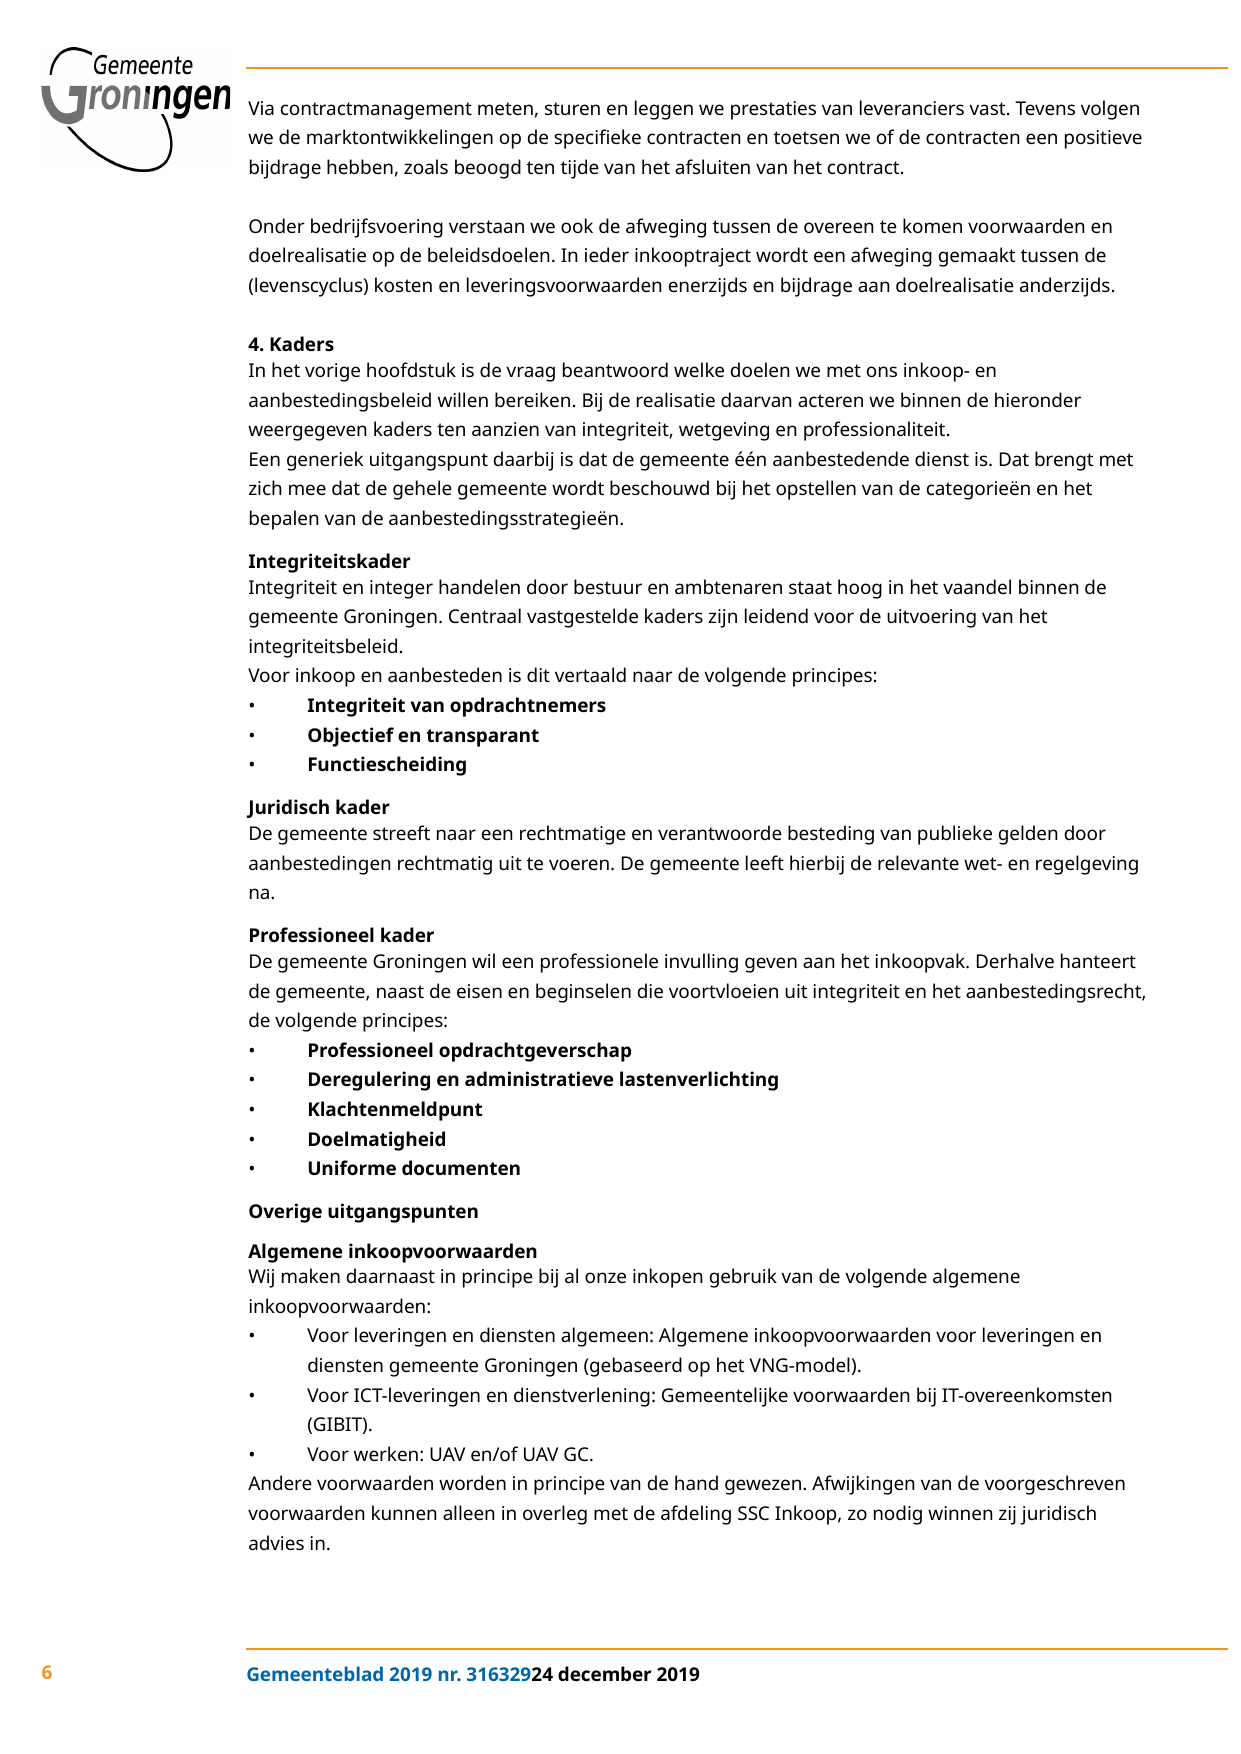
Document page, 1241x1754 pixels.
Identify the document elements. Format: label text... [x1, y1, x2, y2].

text Onder bedrijfsvoering verstaan we ook de afweging tussen de overeen te komen voorwaarden en doelrealisatie op de beleidsdoelen. In ieder inkooptraject wordt een afweging gemaakt tussen de (levenscyclus) kosten en leveringsvoorwaarden enerzijds en bijdrage aan doelrealisatie anderzijds. [248, 213, 1152, 298]
text Een generiek uitgangspunt daarbij is dat de gemeente één aanbestedende dienst is. Dat brengt met zich mee dat de gehele gemeente wordt beschouwd bij het opstellen van de categorieën en het bepalen van de aanbestedingsstrategieën. [248, 446, 1152, 531]
text 4. Kaders [248, 331, 1152, 357]
text De gemeente streeft naar een rechtmatige en verantwoorde besteding van publieke gelden door aanbestedingen rechtmatig uit te voeren. De gemeente leeft hierbij de relevante wet- en regelgeving na. [248, 820, 1152, 905]
text Professioneel kader [248, 923, 1152, 948]
list Klachtenmeldpunt [248, 1096, 1152, 1122]
text Andere voorwaarden worden in principe van de hand gewezen. Afwijkingen van de voorgeschreven voorwaarden kunnen alleen in overleg met de afdeling SSC Inkoop, zo nodig winnen zij juridisch advies in. [248, 1471, 1152, 1556]
text Integriteitskader [248, 548, 1152, 574]
list Uniforme documenten [248, 1155, 1152, 1181]
list Deregulering en administratieve lastenverlichting [248, 1067, 1152, 1092]
list Professioneel opdrachtgeverschap [248, 1037, 1152, 1063]
list Functiescheiding [248, 751, 1152, 777]
list Integriteit van opdrachtnemers [248, 692, 1152, 718]
text De gemeente Groningen wil een professionele invulling geven aan het inkoopvak. Derhalve hanteert de gemeente, naast de eisen en beginselen die voortvloeien uit integriteit en het aanbestedingsrecht, de volgende principes: [248, 948, 1152, 1033]
list Voor ICT-leveringen en dienstverlening: Gemeentelijke voorwaarden bij IT-overeenkomsten (GIBIT). [248, 1382, 1152, 1437]
picture [41, 47, 231, 172]
text Wij maken daarnaast in principe bij al onze inkopen gebruik van de volgende algemene inkoopvoorwaarden: [248, 1263, 1152, 1319]
text Overige uitgangspunten [248, 1198, 1152, 1224]
text Voor inkoop en aanbesteden is dit vertaald naar de volgende principes: [248, 663, 1152, 688]
text Integriteit en integer handelen door bestuur en ambtenaren staat hoog in het vaandel binnen de gemeente Groningen. Centraal vastgestelde kaders zijn leidend voor de uitvoering van het integriteitsbeleid. [248, 574, 1152, 659]
text In het vorige hoofdstuk is de vraag beantwoord welke doelen we met ons inkoop- en aanbestedingsbeleid willen bereiken. Bij de realisatie daarvan acteren we binnen de hieronder weergegeven kaders ten aanzien van integriteit, wetgeving en professionaliteit. [248, 357, 1152, 442]
list Voor werken: UAV en/of UAV GC. [248, 1441, 1152, 1467]
text Algemene inkoopvoorwaarden [248, 1238, 1152, 1263]
list Doelmatigheid [248, 1126, 1152, 1152]
list Objectief en transparant [248, 722, 1152, 748]
list Voor leveringen en diensten algemeen: Algemene inkoopvoorwaarden voor leveringen en diensten gemeente Groningen (gebaseerd op het VNG-model). [248, 1323, 1152, 1378]
text Via contractmanagement meten, sturen en leggen we prestaties van leveranciers vast. Tevens volgen we de marktontwikkelingen op de specifieke contracten en toetsen we of de contracten een positieve bijdrage hebben, zoals beoogd ten tijde van het afsluiten van het contract. [248, 95, 1152, 180]
text Juridisch kader [248, 794, 1152, 820]
